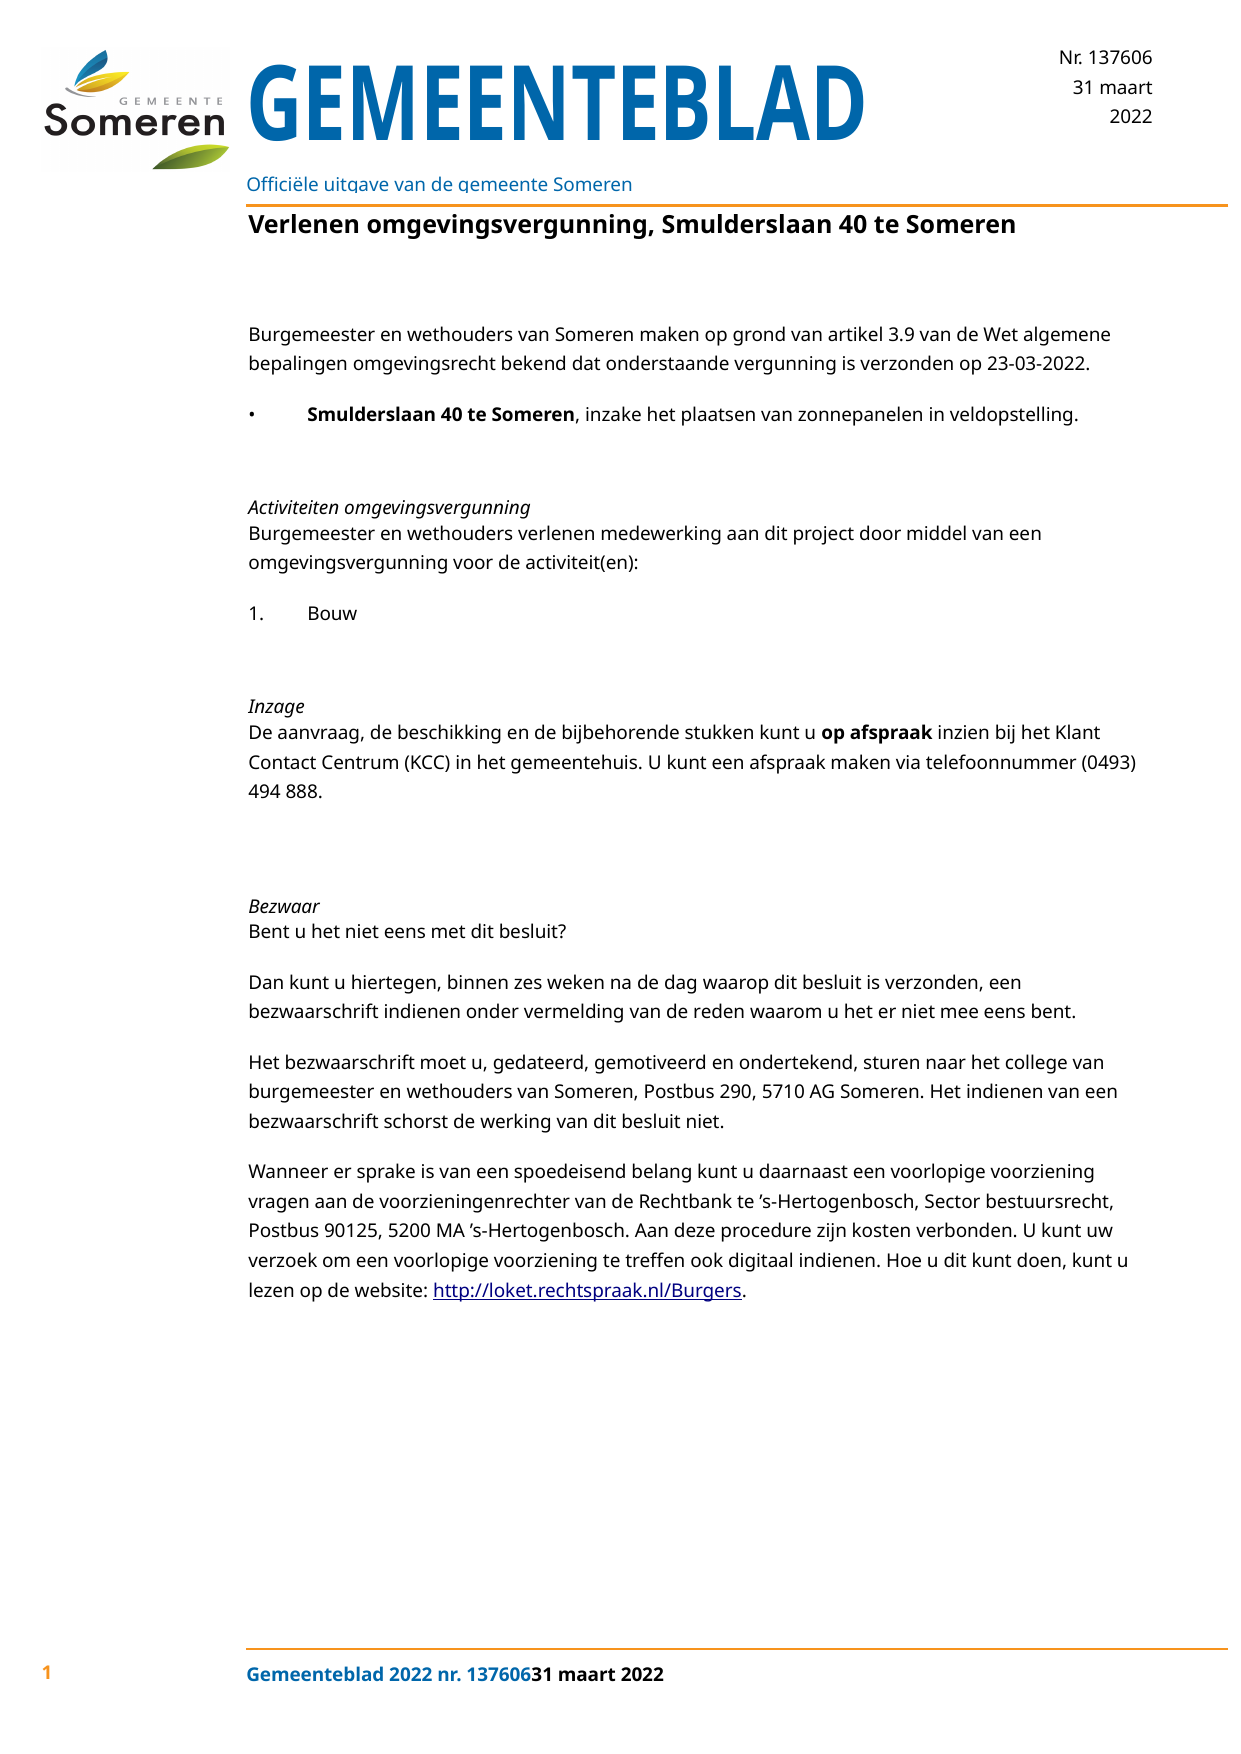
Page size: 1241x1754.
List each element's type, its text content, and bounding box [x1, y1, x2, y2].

text Burgemeester en wethouders van Someren maken op grond van artikel 3.9 van de Wet algemene bepalingen omgevingsrecht bekend dat onderstaande vergunning is verzonden op 23-03-2022. [248, 321, 1152, 376]
text Wanneer er sprake is van een spoedeisend belang kunt u daarnaast een voorlopige voorziening vragen aan de voorzieningenrechter van de Rechtbank te ’s-Hertogenbosch, Sector bestuursrecht, Postbus 90125, 5200 MA ’s-Hertogenbosch. Aan deze procedure zijn kosten verbonden. U kunt uw verzoek om een voorlopige voorziening te treffen ook digitaal indienen. Hoe u dit kunt doen, kunt u lezen op de website: http://loket.rechtspraak.nl/Burgers. [248, 1158, 1152, 1303]
text Dan kunt u hiertegen, binnen zes weken na de dag waarop dit besluit is verzonden, een bezwaarschrift indienen onder vermelding van de reden waarom u het er niet mee eens bent. [248, 969, 1152, 1024]
picture [41, 47, 231, 172]
text Bezwaar [248, 893, 1152, 918]
text Burgemeester en wethouders verlenen medewerking aan dit project door middel van een omgevingsvergunning voor de activiteit(en): [248, 520, 1152, 575]
text Activiteiten omgevingsvergunning [248, 494, 1152, 520]
text Bent u het niet eens met dit besluit? [248, 918, 1152, 944]
text De aanvraag, de beschikking en de bijbehorende stukken kunt u op afspraak inzien bij het Klant Contact Centrum (KCC) in het gemeentehuis. U kunt een afspraak maken via telefoonnummer (0493) 494 888. [248, 719, 1152, 804]
list Bouw [248, 600, 1152, 626]
list Smulderslaan 40 te Someren, inzake het plaatsen van zonnepanelen in veldopstelling. [248, 401, 1152, 426]
text Verlenen omgevingsvergunning, Smulderslaan 40 te Someren [248, 207, 1152, 241]
text Het bezwaarschrift moet u, gedateerd, gemotiveerd en ondertekend, sturen naar het college van burgemeester en wethouders van Someren, Postbus 290, 5710 AG Someren. Het indienen van een bezwaarschrift schorst de werking van dit besluit niet. [248, 1049, 1152, 1134]
text Inzage [248, 693, 1152, 719]
